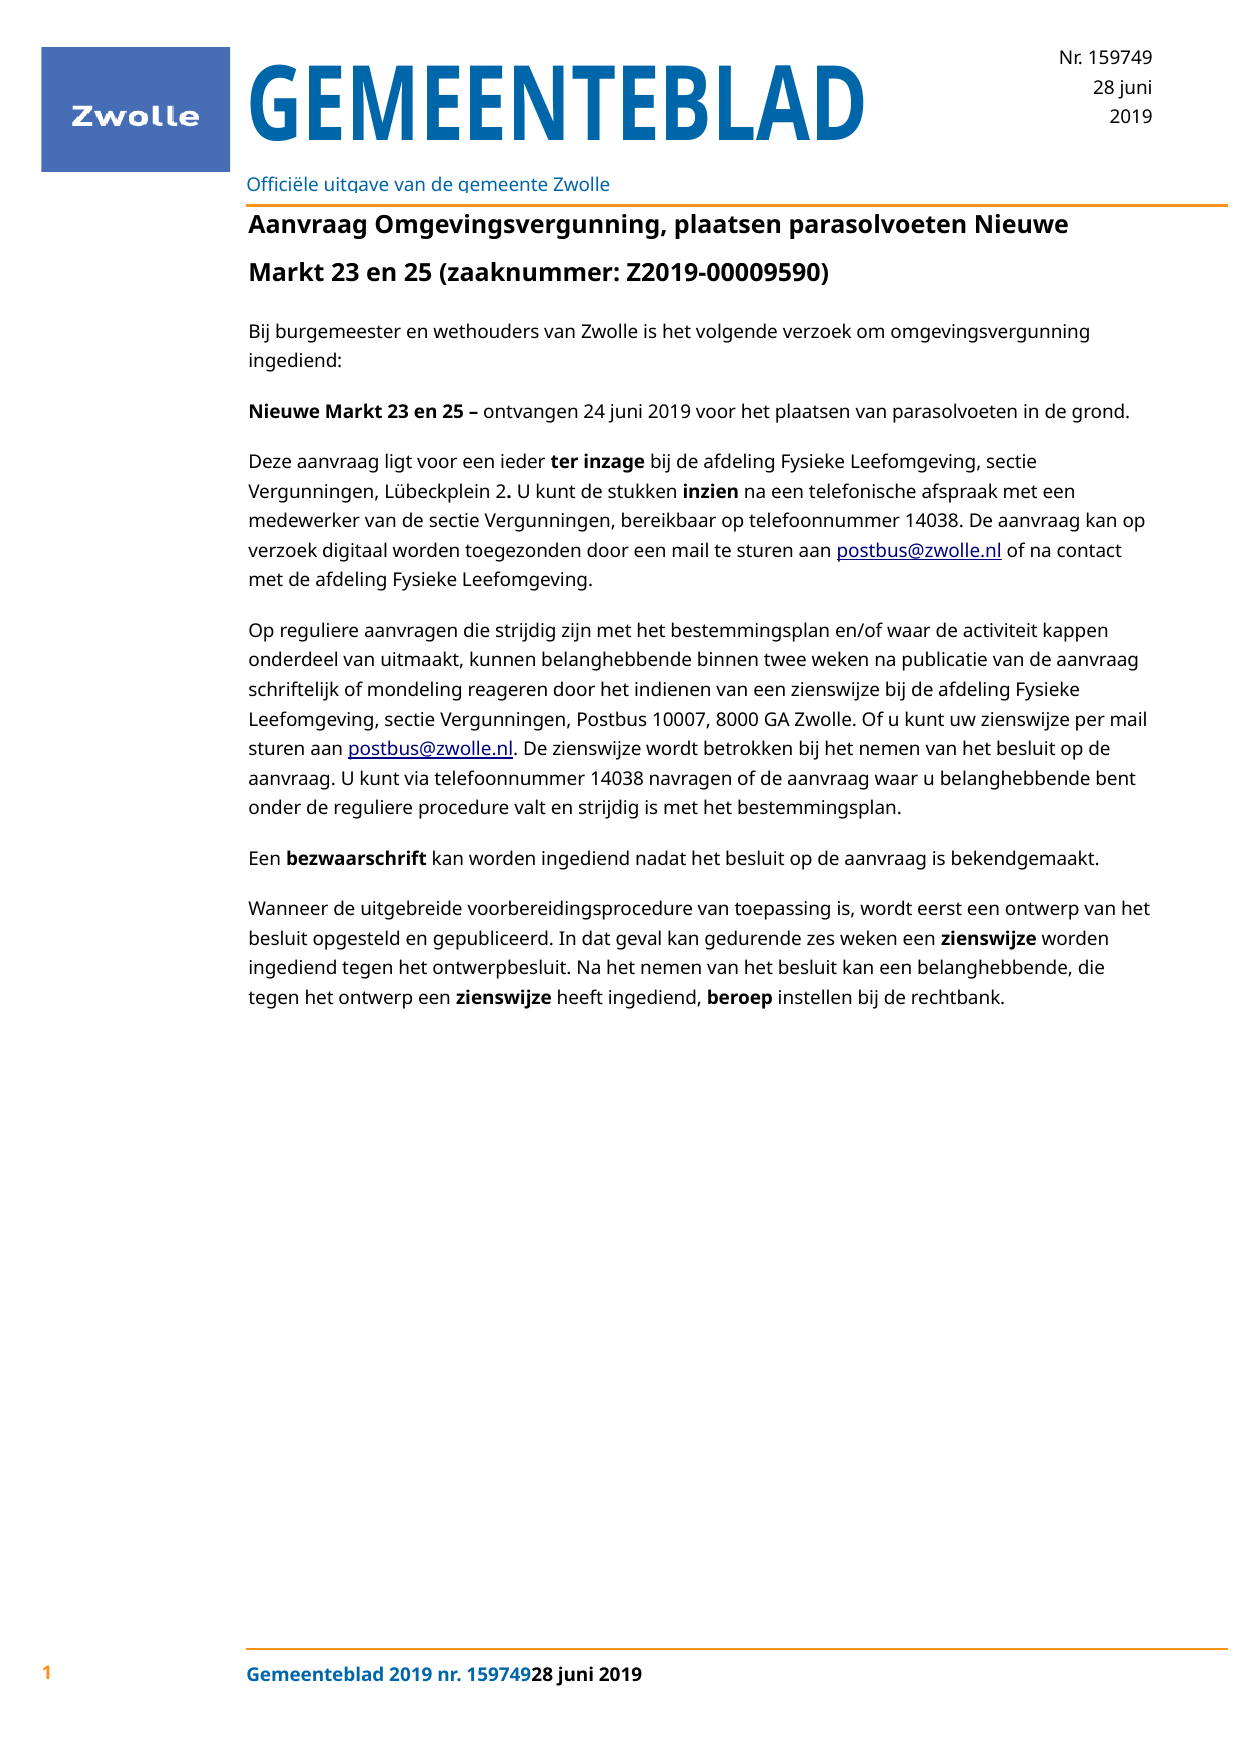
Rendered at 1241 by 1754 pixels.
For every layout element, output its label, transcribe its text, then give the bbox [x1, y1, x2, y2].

text Een bezwaarschrift kan worden ingediend nadat het besluit op de aanvraag is bekendgemaakt. [248, 845, 1152, 871]
text Nieuwe Markt 23 en 25 – ontvangen 24 juni 2019 voor het plaatsen van parasolvoeten in de grond. [248, 398, 1152, 424]
text Deze aanvraag ligt voor een ieder ter inzage bij de afdeling Fysieke Leefomgeving, sectie Vergunningen, Lübeckplein 2. U kunt de stukken inzien na een telefonische afspraak met een medewerker van de sectie Vergunningen, bereikbaar op telefoonnummer 14038. De aanvraag kan op verzoek digitaal worden toegezonden door een mail te sturen aan postbus@zwolle.nl of na contact met de afdeling Fysieke Leefomgeving. [248, 448, 1152, 592]
text Bij burgemeester en wethouders van Zwolle is het volgende verzoek om omgevingsvergunning ingediend: [248, 318, 1152, 373]
text Op reguliere aanvragen die strijdig zijn met het bestemmingsplan en/of waar de activiteit kappen onderdeel van uitmaakt, kunnen belanghebbende binnen twee weken na publicatie van de aanvraag schriftelijk of mondeling reageren door het indienen van een zienswijze bij de afdeling Fysieke Leefomgeving, sectie Vergunningen, Postbus 10007, 8000 GA Zwolle. Of u kunt uw zienswijze per mail sturen aan postbus@zwolle.nl. De zienswijze wordt betrokken bij het nemen van het besluit op de aanvraag. U kunt via telefoonnummer 14038 navragen of de aanvraag waar u belanghebbende bent onder de reguliere procedure valt en strijdig is met het bestemmingsplan. [248, 617, 1152, 820]
text Aanvraag Omgevingsvergunning, plaatsen parasolvoeten Nieuwe Markt 23 en 25 (zaaknummer: Z2019-00009590) [248, 207, 1152, 288]
picture [41, 47, 231, 172]
text Wanneer de uitgebreide voorbereidingsprocedure van toepassing is, wordt eerst een ontwerp van het besluit opgesteld en gepubliceerd. In dat geval kan gedurende zes weken een zienswijze worden ingediend tegen het ontwerpbesluit. Na het nemen van het besluit kan een belanghebbende, die tegen het ontwerp een zienswijze heeft ingediend, beroep instellen bij de rechtbank. [248, 895, 1152, 1010]
